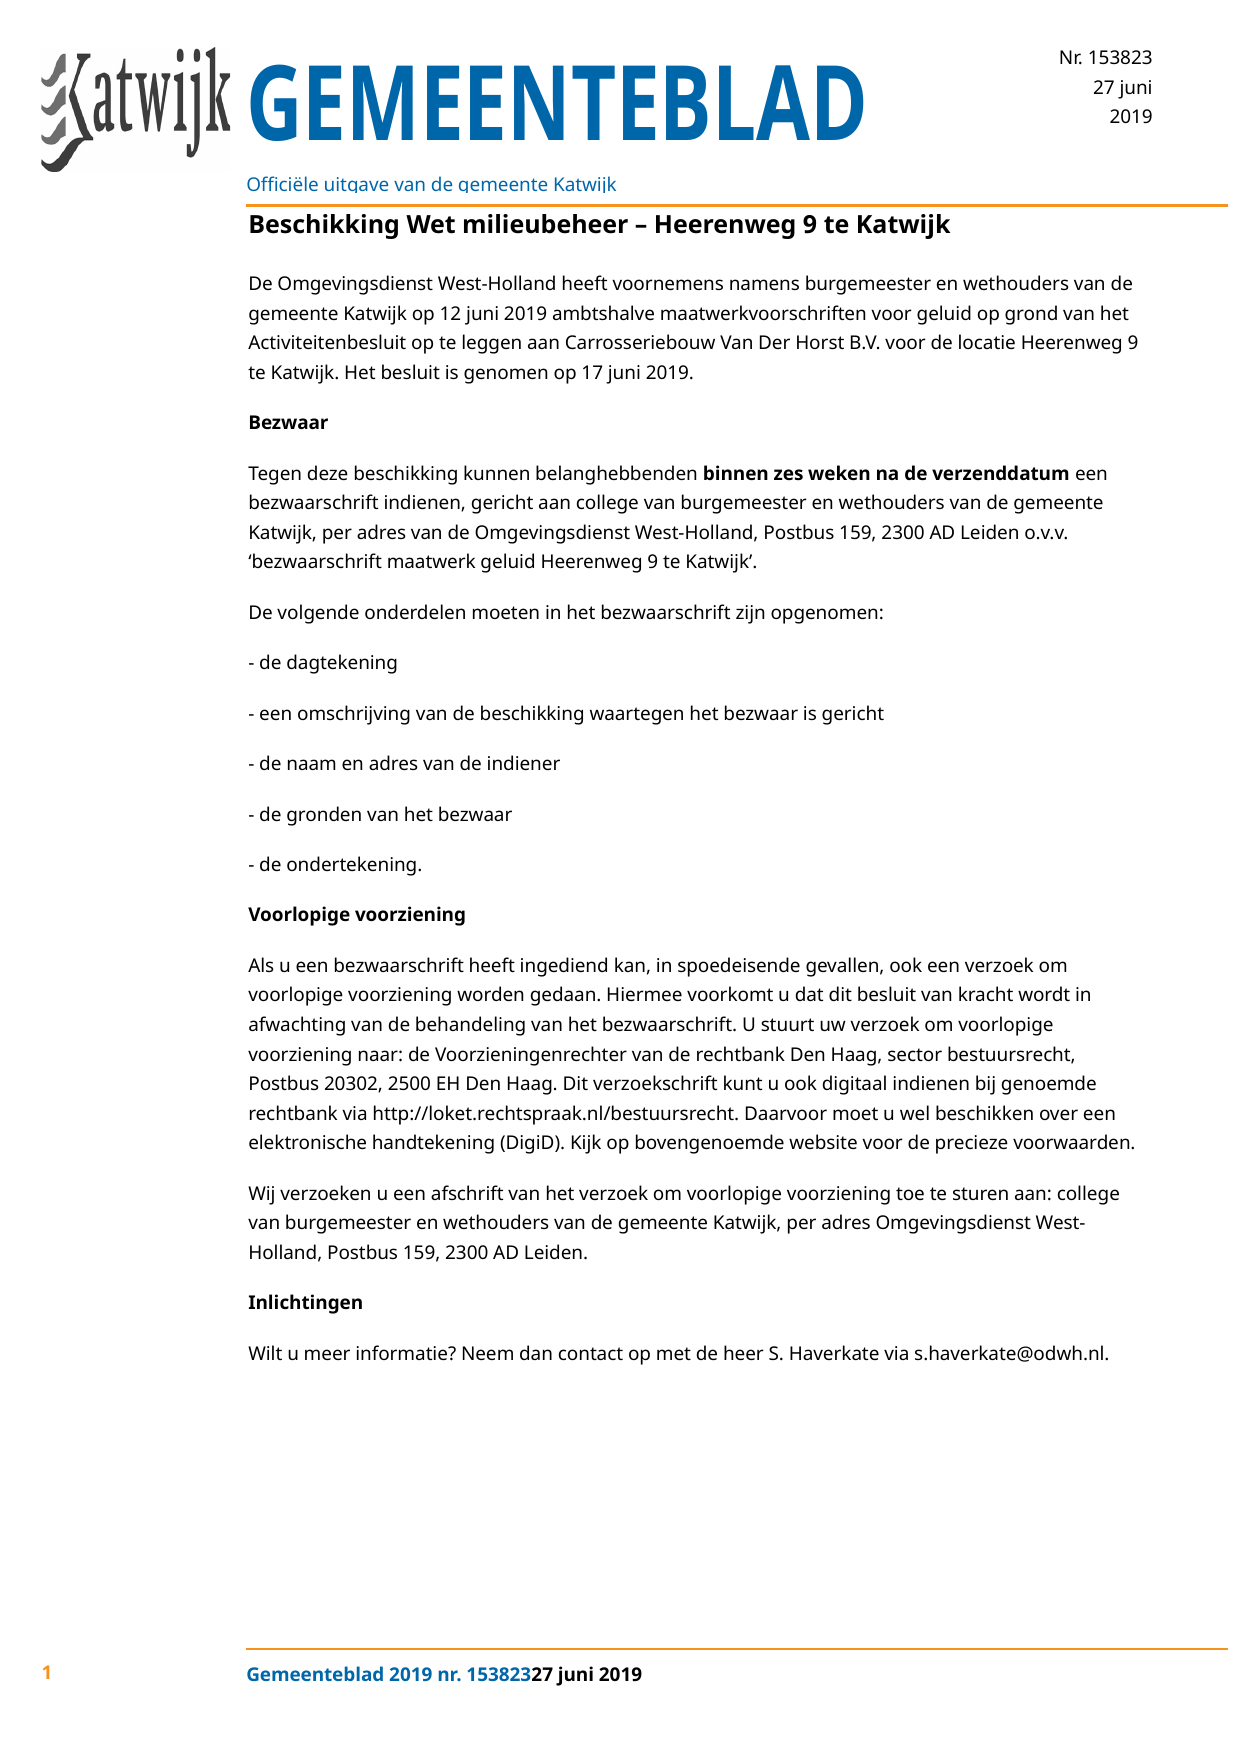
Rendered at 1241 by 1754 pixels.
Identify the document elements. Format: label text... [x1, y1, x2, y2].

text Beschikking Wet milieubeheer – Heerenweg 9 te Katwijk [248, 207, 1152, 241]
text - de gronden van het bezwaar [248, 801, 1152, 826]
text - de ondertekening. [248, 851, 1152, 877]
text Voorlopige voorziening [248, 902, 1152, 927]
text De volgende onderdelen moeten in het bezwaarschrift zijn opgenomen: [248, 599, 1152, 625]
text De Omgevingsdienst West-Holland heeft voornemens namens burgemeester en wethouders van de gemeente Katwijk op 12 juni 2019 ambtshalve maatwerkvoorschriften voor geluid op grond van het Activiteitenbesluit op te leggen aan Carrosseriebouw Van Der Horst B.V. voor de locatie Heerenweg 9 te Katwijk. Het besluit is genomen op 17 juni 2019. [248, 270, 1152, 385]
text Bezwaar [248, 409, 1152, 435]
text Wij verzoeken u een afschrift van het verzoek om voorlopige voorziening toe te sturen aan: college van burgemeester en wethouders van de gemeente Katwijk, per adres Omgevingsdienst West-Holland, Postbus 159, 2300 AD Leiden. [248, 1180, 1152, 1265]
text - een omschrijving van de beschikking waartegen het bezwaar is gericht [248, 700, 1152, 726]
text Inlichtingen [248, 1289, 1152, 1315]
text Als u een bezwaarschrift heeft ingediend kan, in spoedeisende gevallen, ook een verzoek om voorlopige voorziening worden gedaan. Hiermee voorkomt u dat dit besluit van kracht wordt in afwachting van de behandeling van het bezwaarschrift. U stuurt uw verzoek om voorlopige voorziening naar: de Voorzieningenrechter van de rechtbank Den Haag, sector bestuursrecht, Postbus 20302, 2500 EH Den Haag. Dit verzoekschrift kunt u ook digitaal indienen bij genoemde rechtbank via http://loket.rechtspraak.nl/bestuursrecht. Daarvoor moet u wel beschikken over een elektronische handtekening (DigiD). Kijk op bovengenoemde website voor de precieze voorwaarden. [248, 952, 1152, 1155]
text - de naam en adres van de indiener [248, 750, 1152, 776]
text - de dagtekening [248, 649, 1152, 675]
picture [41, 47, 231, 172]
text Wilt u meer informatie? Neem dan contact op met de heer S. Haverkate via s.haverkate@odwh.nl. [248, 1340, 1152, 1366]
text Tegen deze beschikking kunnen belanghebbenden binnen zes weken na de verzenddatum een bezwaarschrift indienen, gericht aan college van burgemeester en wethouders van de gemeente Katwijk, per adres van de Omgevingsdienst West-Holland, Postbus 159, 2300 AD Leiden o.v.v. ‘bezwaarschrift maatwerk geluid Heerenweg 9 te Katwijk’. [248, 460, 1152, 574]
